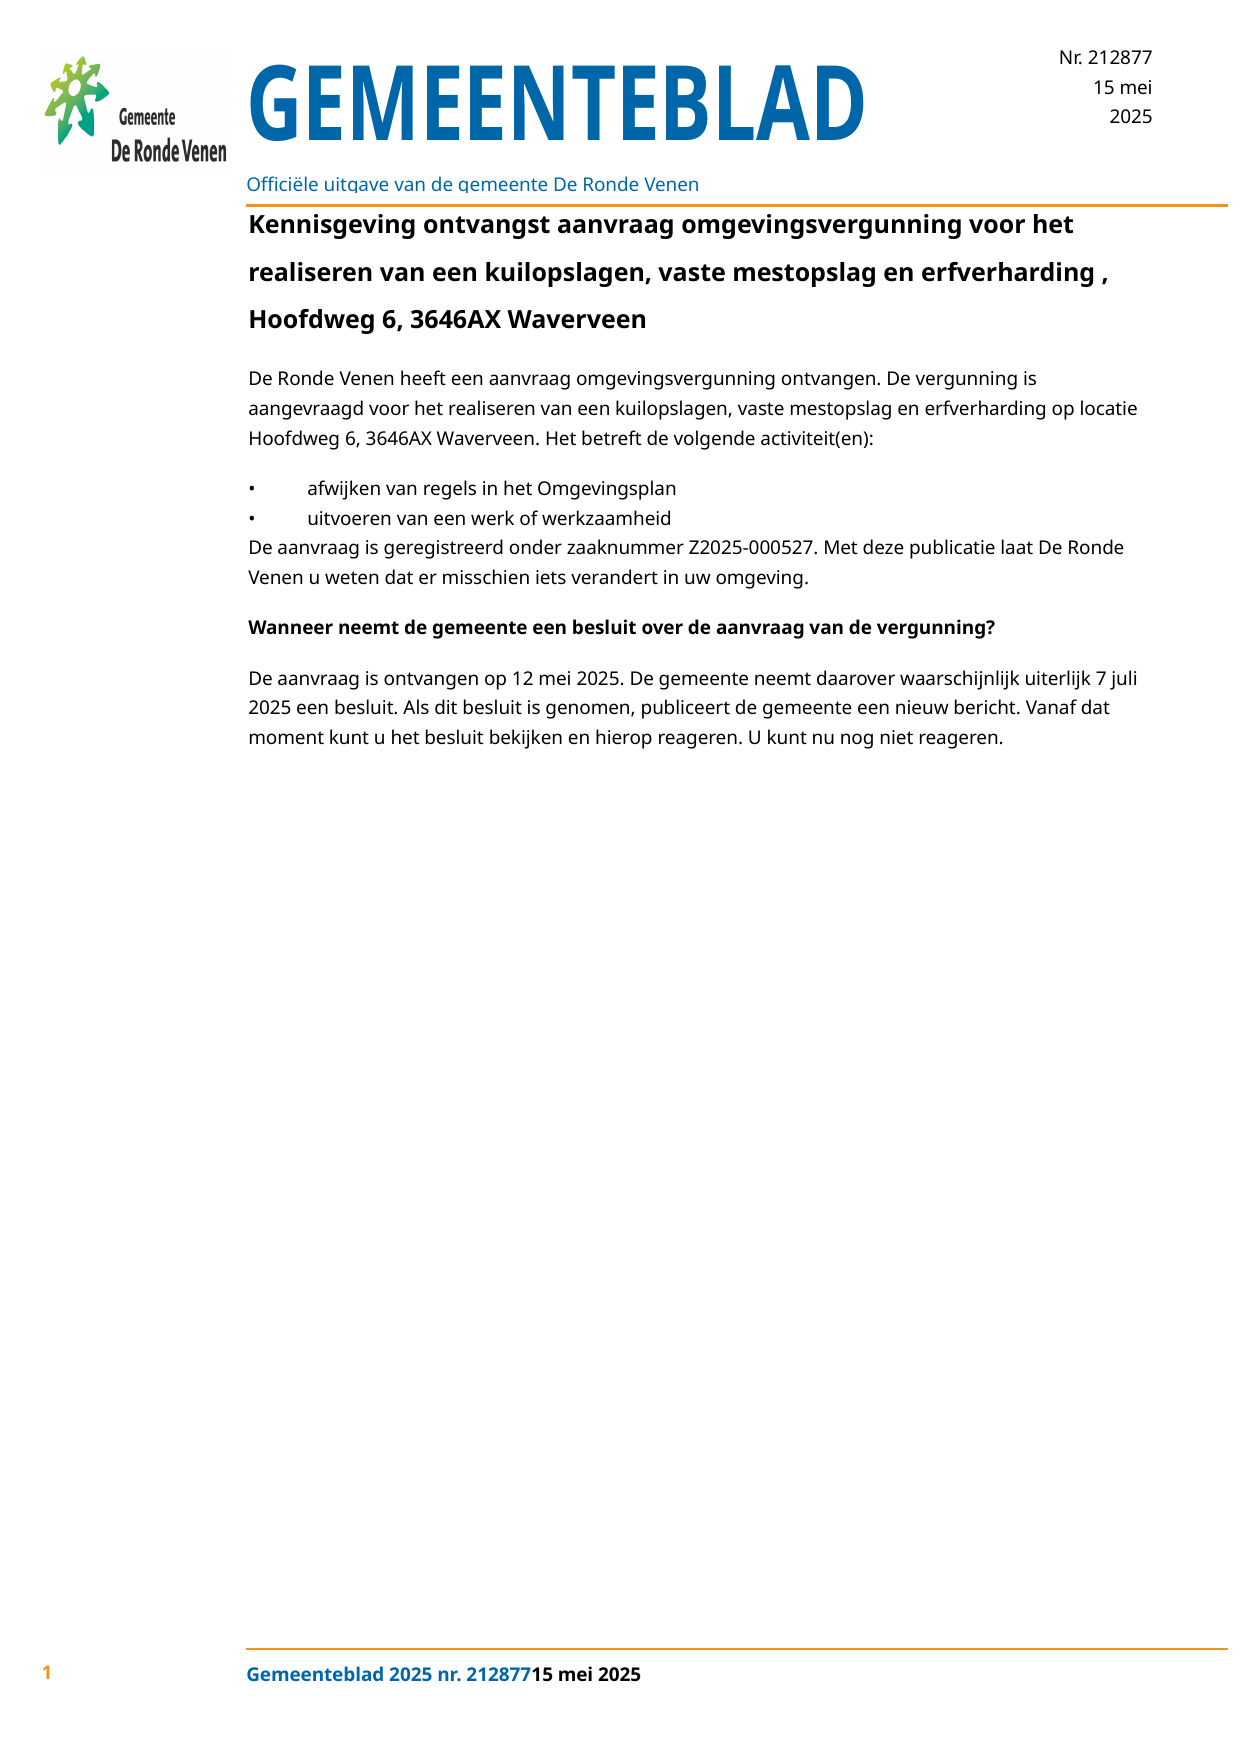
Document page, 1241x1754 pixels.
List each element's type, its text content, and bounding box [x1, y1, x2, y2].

text De aanvraag is geregistreerd onder zaaknummer Z2025-000527. Met deze publicatie laat De Ronde Venen u weten dat er misschien iets verandert in uw omgeving. [248, 534, 1152, 589]
text Kennisgeving ontvangst aanvraag omgevingsvergunning voor het realiseren van een kuilopslagen, vaste mestopslag en erfverharding , Hoofdweg 6, 3646AX Waverveen [248, 207, 1152, 336]
text De Ronde Venen heeft een aanvraag omgevingsvergunning ontvangen. De vergunning is aangevraagd voor het realiseren van een kuilopslagen, vaste mestopslag en erfverharding op locatie Hoofdweg 6, 3646AX Waverveen. Het betreft de volgende activiteit(en): [248, 366, 1152, 450]
text De aanvraag is ontvangen op 12 mei 2025. De gemeente neemt daarover waarschijnlijk uiterlijk 7 juli 2025 een besluit. Als dit besluit is genomen, publiceert de gemeente een nieuw bericht. Vanaf dat moment kunt u het besluit bekijken en hierop reageren. U kunt nu nog niet reageren. [248, 665, 1152, 749]
text Wanneer neemt de gemeente een besluit over de aanvraag van de vergunning? [248, 614, 1152, 640]
list uitvoeren van een werk of werkzaamheid [248, 505, 1152, 530]
picture [41, 47, 231, 172]
list afwijken van regels in het Omgevingsplan [248, 475, 1152, 501]
